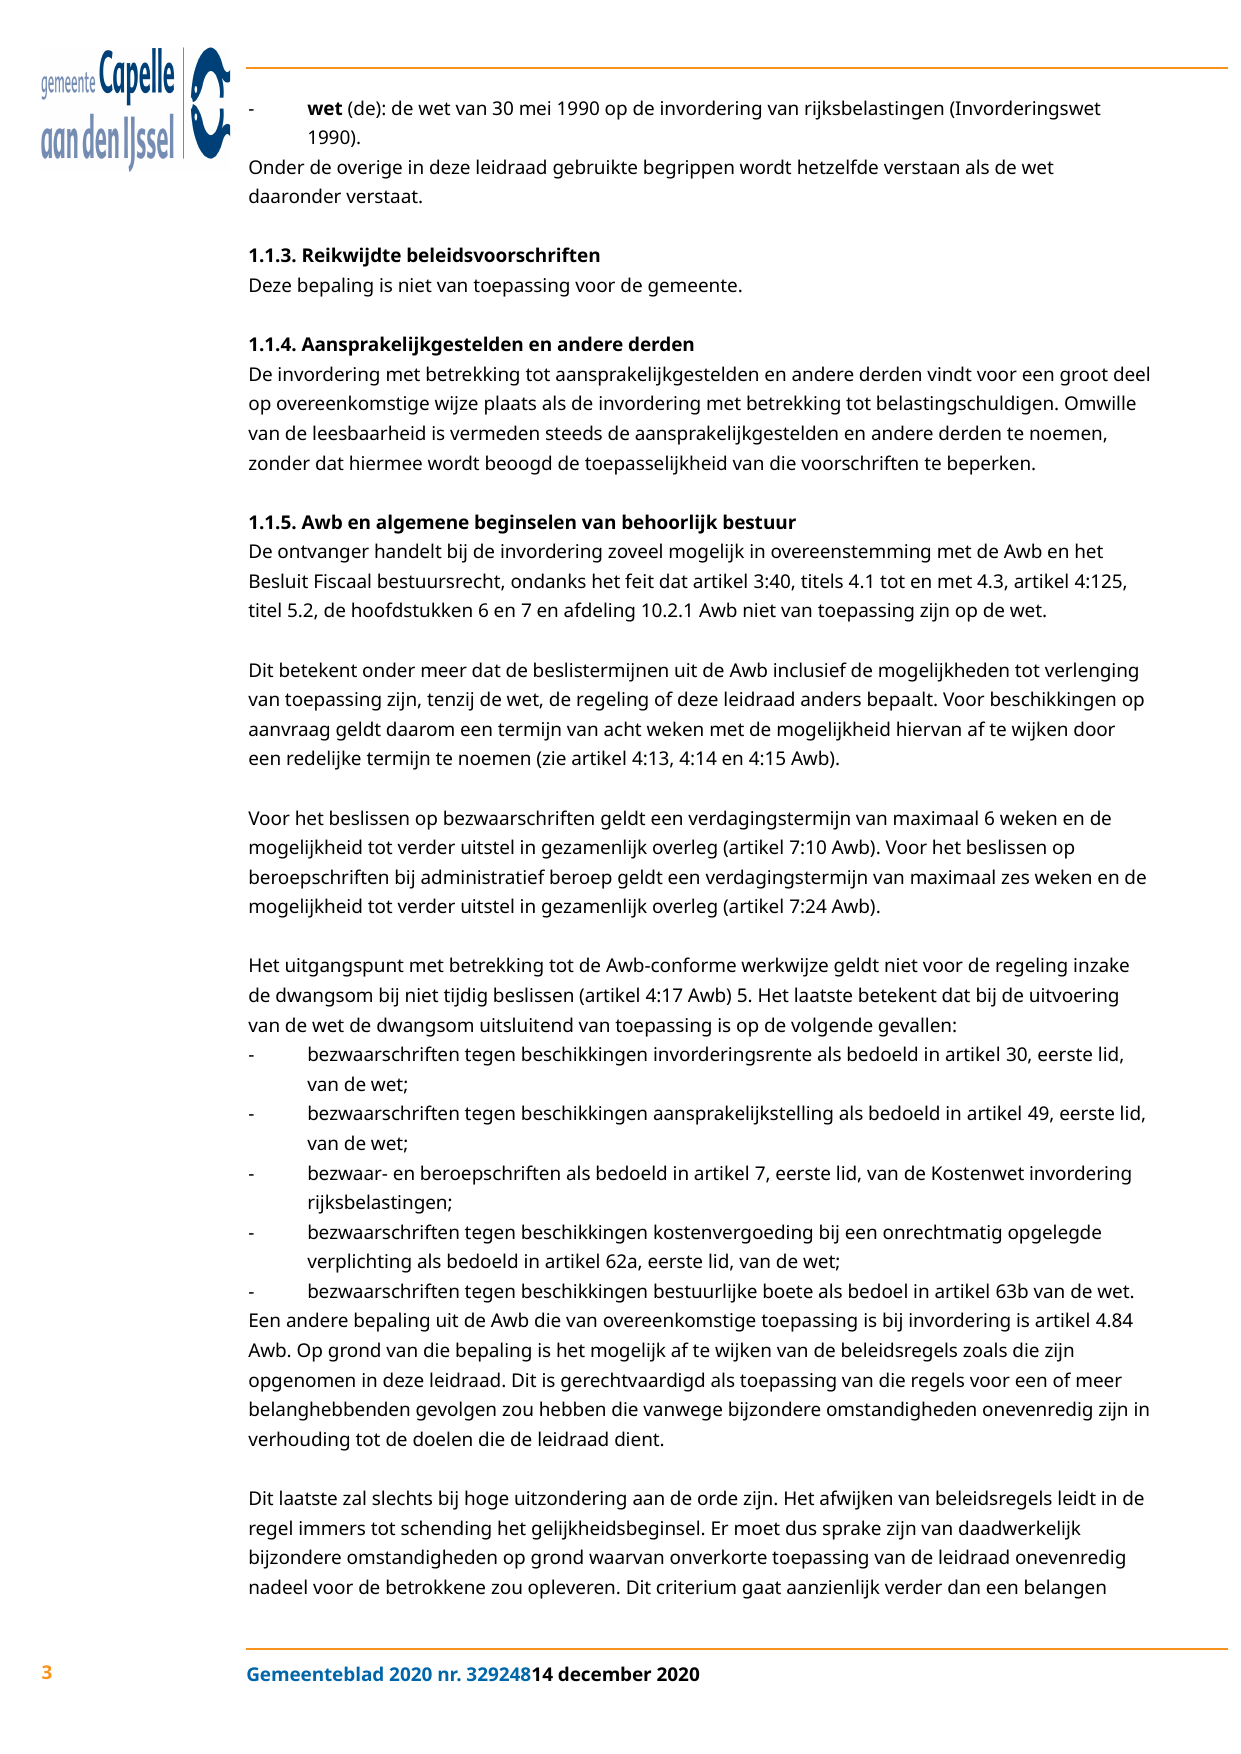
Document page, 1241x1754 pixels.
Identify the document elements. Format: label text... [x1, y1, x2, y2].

list bezwaar- en beroepschriften als bedoeld in artikel 7, eerste lid, van de Kostenwet invordering rijksbelastingen; [248, 1160, 1152, 1215]
list bezwaarschriften tegen beschikkingen aansprakelijkstelling als bedoeld in artikel 49, eerste lid, van de wet; [248, 1101, 1152, 1156]
text 1.1.5. Awb en algemene beginselen van behoorlijk bestuur [248, 509, 1152, 535]
text 1.1.3. Reikwijdte beleidsvoorschriften [248, 243, 1152, 268]
picture [41, 47, 231, 172]
text Deze bepaling is niet van toepassing voor de gemeente. [248, 272, 1152, 298]
text De ontvanger handelt bij de invordering zoveel mogelijk in overeenstemming met de Awb en het Besluit Fiscaal bestuursrecht, ondanks het feit dat artikel 3:40, titels 4.1 tot en met 4.3, artikel 4:125, titel 5.2, de hoofdstukken 6 en 7 en afdeling 10.2.1 Awb niet van toepassing zijn op de wet. [248, 538, 1152, 623]
text Dit betekent onder meer dat de beslistermijnen uit de Awb inclusief de mogelijkheden tot verlenging van toepassing zijn, tenzij de wet, de regeling of deze leidraad anders bepaalt. Voor beschikkingen op aanvraag geldt daarom een termijn van acht weken met de mogelijkheid hiervan af te wijken door een redelijke termijn te noemen (zie artikel 4:13, 4:14 en 4:15 Awb). [248, 657, 1152, 771]
text Dit laatste zal slechts bij hoge uitzondering aan de orde zijn. Het afwijken van beleidsregels leidt in de regel immers tot schending het gelijkheidsbeginsel. Er moet dus sprake zijn van daadwerkelijk bijzondere omstandigheden op grond waarvan onverkorte toepassing van de leidraad onevenredig nadeel voor de betrokkene zou opleveren. Dit criterium gaat aanzienlijk verder dan een belangen [248, 1485, 1152, 1600]
text Voor het beslissen op bezwaarschriften geldt een verdagingstermijn van maximaal 6 weken en de mogelijkheid tot verder uitstel in gezamenlijk overleg (artikel 7:10 Awb). Voor het beslissen op beroepschriften bij administratief beroep geldt een verdagingstermijn van maximaal zes weken en de mogelijkheid tot verder uitstel in gezamenlijk overleg (artikel 7:24 Awb). [248, 805, 1152, 919]
text Het uitgangspunt met betrekking tot de Awb-conforme werkwijze geldt niet voor de regeling inzake de dwangsom bij niet tijdig beslissen (artikel 4:17 Awb) 5. Het laatste betekent dat bij de uitvoering van de wet de dwangsom uitsluitend van toepassing is op de volgende gevallen: [248, 953, 1152, 1038]
text Onder de overige in deze leidraad gebruikte begrippen wordt hetzelfde verstaan als de wet daaronder verstaat. [248, 154, 1152, 209]
list wet (de): de wet van 30 mei 1990 op de invordering van rijksbelastingen (Invorderingswet 1990). [248, 95, 1152, 150]
text De invordering met betrekking tot aansprakelijkgestelden en andere derden vindt voor een groot deel op overeenkomstige wijze plaats als de invordering met betrekking tot belastingschuldigen. Omwille van de leesbaarheid is vermeden steeds de aansprakelijkgestelden en andere derden te noemen, zonder dat hiermee wordt beoogd de toepasselijkheid van die voorschriften te beperken. [248, 361, 1152, 476]
list bezwaarschriften tegen beschikkingen bestuurlijke boete als bedoel in artikel 63b van de wet. [248, 1278, 1152, 1304]
text Een andere bepaling uit de Awb die van overeenkomstige toepassing is bij invordering is artikel 4.84 Awb. Op grond van die bepaling is het mogelijk af te wijken van de beleidsregels zoals die zijn opgenomen in deze leidraad. Dit is gerechtvaardigd als toepassing van die regels voor een of meer belanghebbenden gevolgen zou hebben die vanwege bijzondere omstandigheden onevenredig zijn in verhouding tot de doelen die de leidraad dient. [248, 1308, 1152, 1452]
text 1.1.4. Aansprakelijkgestelden en andere derden [248, 331, 1152, 357]
list bezwaarschriften tegen beschikkingen kostenvergoeding bij een onrechtmatig opgelegde verplichting als bedoeld in artikel 62a, eerste lid, van de wet; [248, 1219, 1152, 1274]
list bezwaarschriften tegen beschikkingen invorderingsrente als bedoeld in artikel 30, eerste lid, van de wet; [248, 1041, 1152, 1097]
